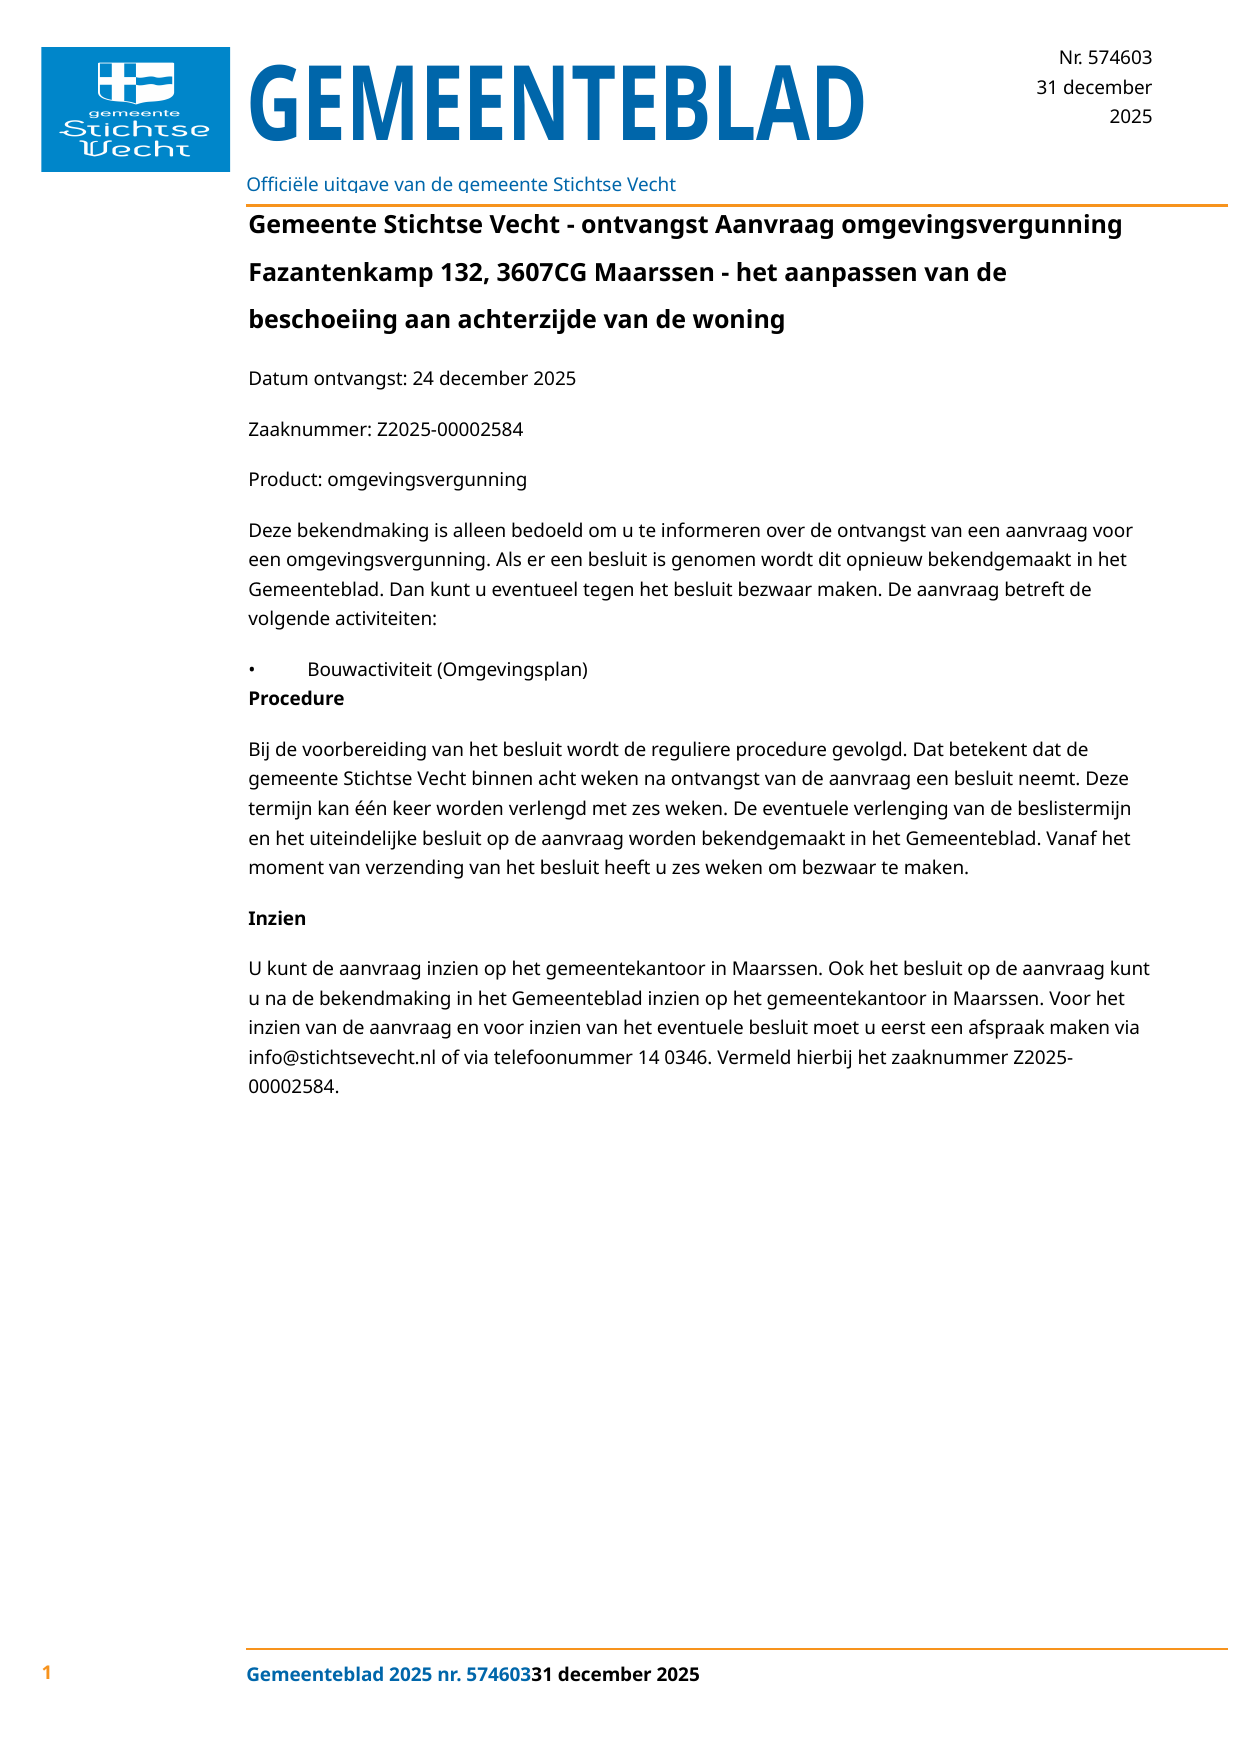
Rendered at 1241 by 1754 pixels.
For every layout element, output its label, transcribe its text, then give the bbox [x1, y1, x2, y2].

text Product: omgevingsvergunning [248, 466, 1152, 492]
text Deze bekendmaking is alleen bedoeld om u te informeren over de ontvangst van een aanvraag voor een omgevingsvergunning. Als er een besluit is genomen wordt dit opnieuw bekendgemaakt in het Gemeenteblad. Dan kunt u eventueel tegen het besluit bezwaar maken. De aanvraag betreft de volgende activiteiten: [248, 517, 1152, 631]
text Zaaknummer: Z2025-00002584 [248, 416, 1152, 442]
text Bij de voorbereiding van het besluit wordt de reguliere procedure gevolgd. Dat betekent dat de gemeente Stichtse Vecht binnen acht weken na ontvangst van de aanvraag een besluit neemt. Deze termijn kan één keer worden verlengd met zes weken. De eventuele verlenging van de beslistermijn en het uiteindelijke besluit op de aanvraag worden bekendgemaakt in het Gemeenteblad. Vanaf het moment van verzending van het besluit heeft u zes weken om bezwaar te maken. [248, 736, 1152, 880]
text Procedure [248, 686, 1152, 711]
picture [137, 63, 174, 103]
text U kunt de aanvraag inzien op het gemeentekantoor in Maarssen. Ook het besluit op de aanvraag kunt u na de bekendmaking in het Gemeenteblad inzien op het gemeentekantoor in Maarssen. Voor het inzien van de aanvraag en voor inzien van het eventuele besluit moet u eerst een afspraak maken via info@stichtsevecht.nl of via telefoonummer 14 0346. Vermeld hierbij het zaaknummer Z2025-00002584. [248, 955, 1152, 1099]
list Bouwactiviteit (Omgevingsplan) [248, 656, 1152, 682]
text Inzien [248, 905, 1152, 930]
text Gemeente Stichtse Vecht - ontvangst Aanvraag omgevingsvergunning Fazantenkamp 132, 3607CG Maarssen - het aanpassen van de beschoeiing aan achterzijde van de woning [248, 207, 1152, 336]
text Datum ontvangst: 24 december 2025 [248, 366, 1152, 391]
picture [99, 63, 135, 101]
